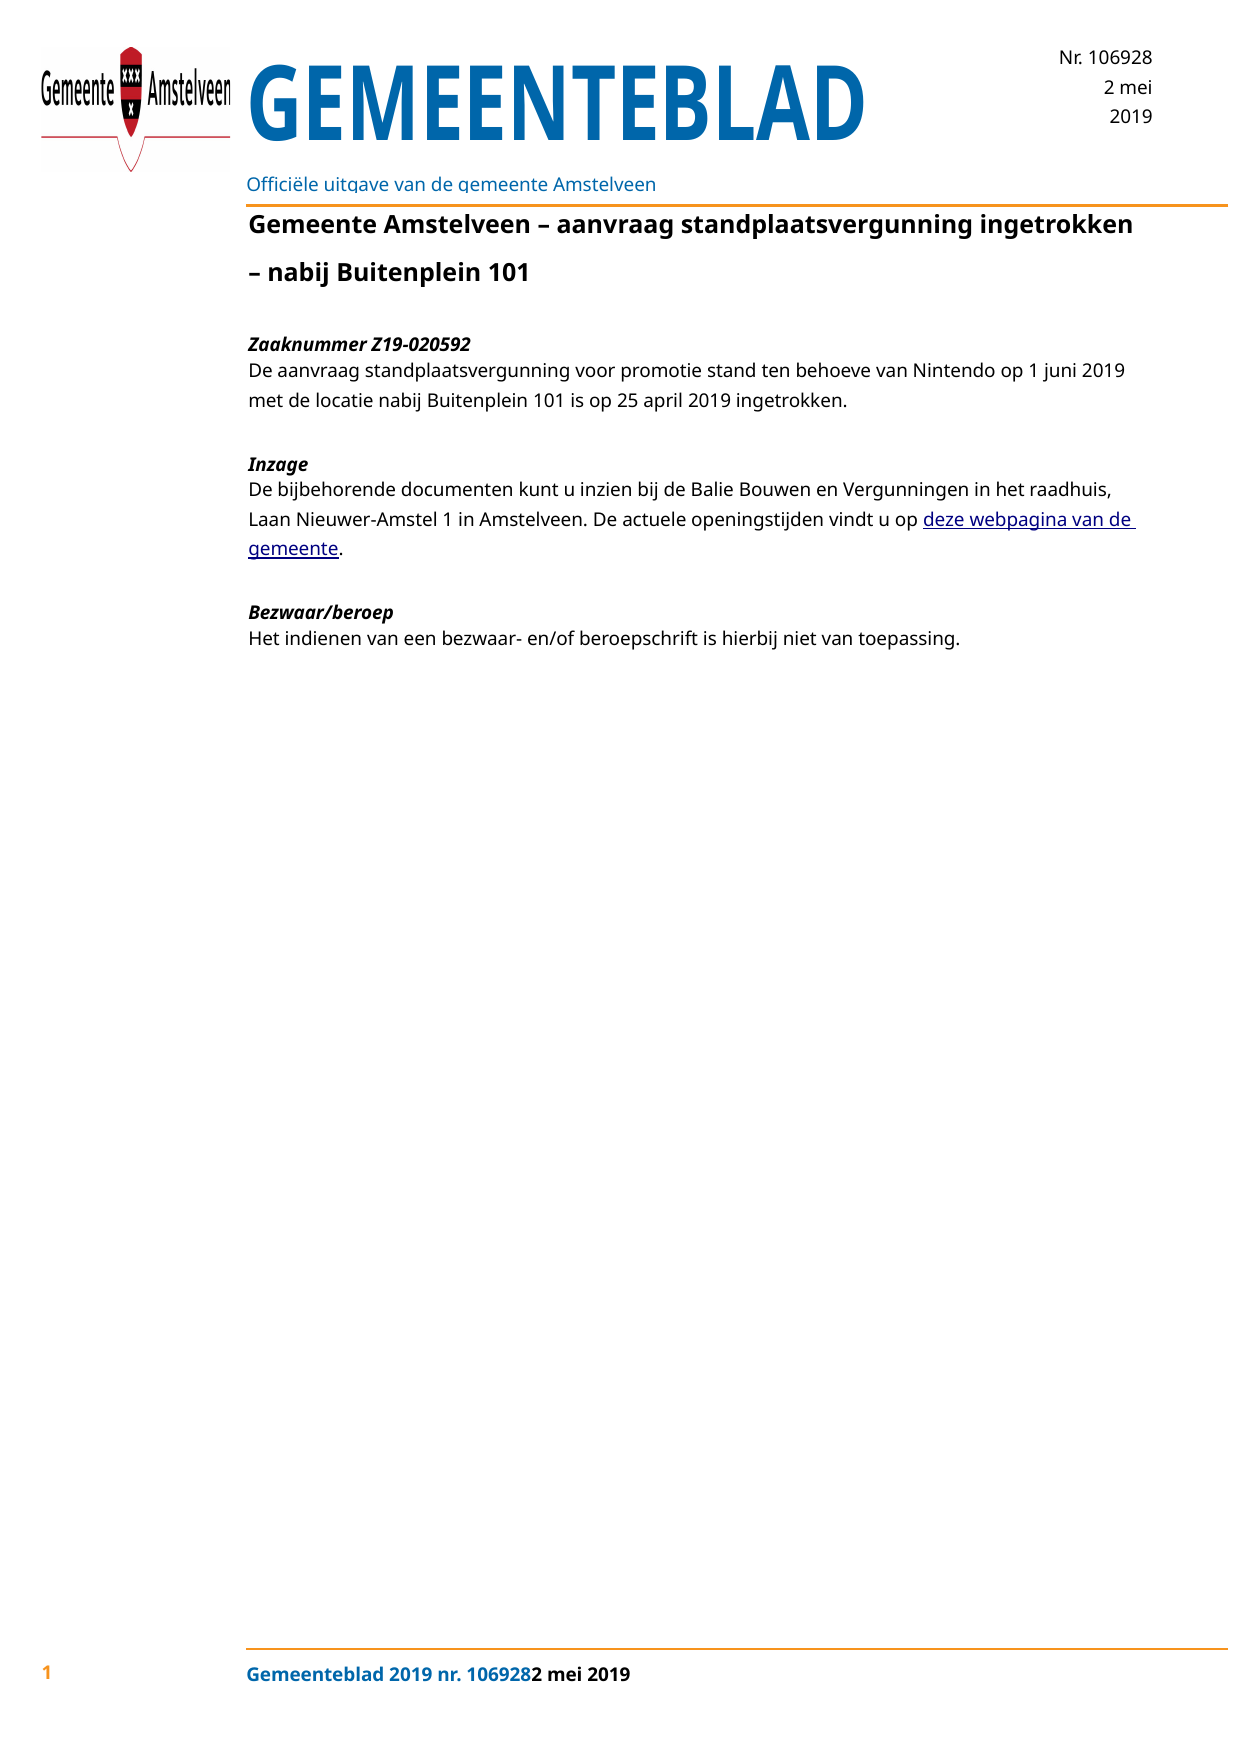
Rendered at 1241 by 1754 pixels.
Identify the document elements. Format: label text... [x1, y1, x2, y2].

text Bezwaar/beroep [248, 599, 1152, 625]
text Zaaknummer Z19-020592 [248, 331, 1152, 357]
text De bijbehorende documenten kunt u inzien bij de Balie Bouwen en Vergunningen in het raadhuis, Laan Nieuwer-Amstel 1 in Amstelveen. De actuele openingstijden vindt u op deze webpagina van de gemeente. [248, 476, 1152, 561]
text Het indienen van een bezwaar- en/of beroepschrift is hierbij niet van toepassing. [248, 625, 1152, 651]
picture [41, 47, 231, 172]
text Inzage [248, 451, 1152, 476]
text Gemeente Amstelveen – aanvraag standplaatsvergunning ingetrokken – nabij Buitenplein 101 [248, 207, 1152, 288]
text De aanvraag standplaatsvergunning voor promotie stand ten behoeve van Nintendo op 1 juni 2019 met de locatie nabij Buitenplein 101 is op 25 april 2019 ingetrokken. [248, 357, 1152, 412]
